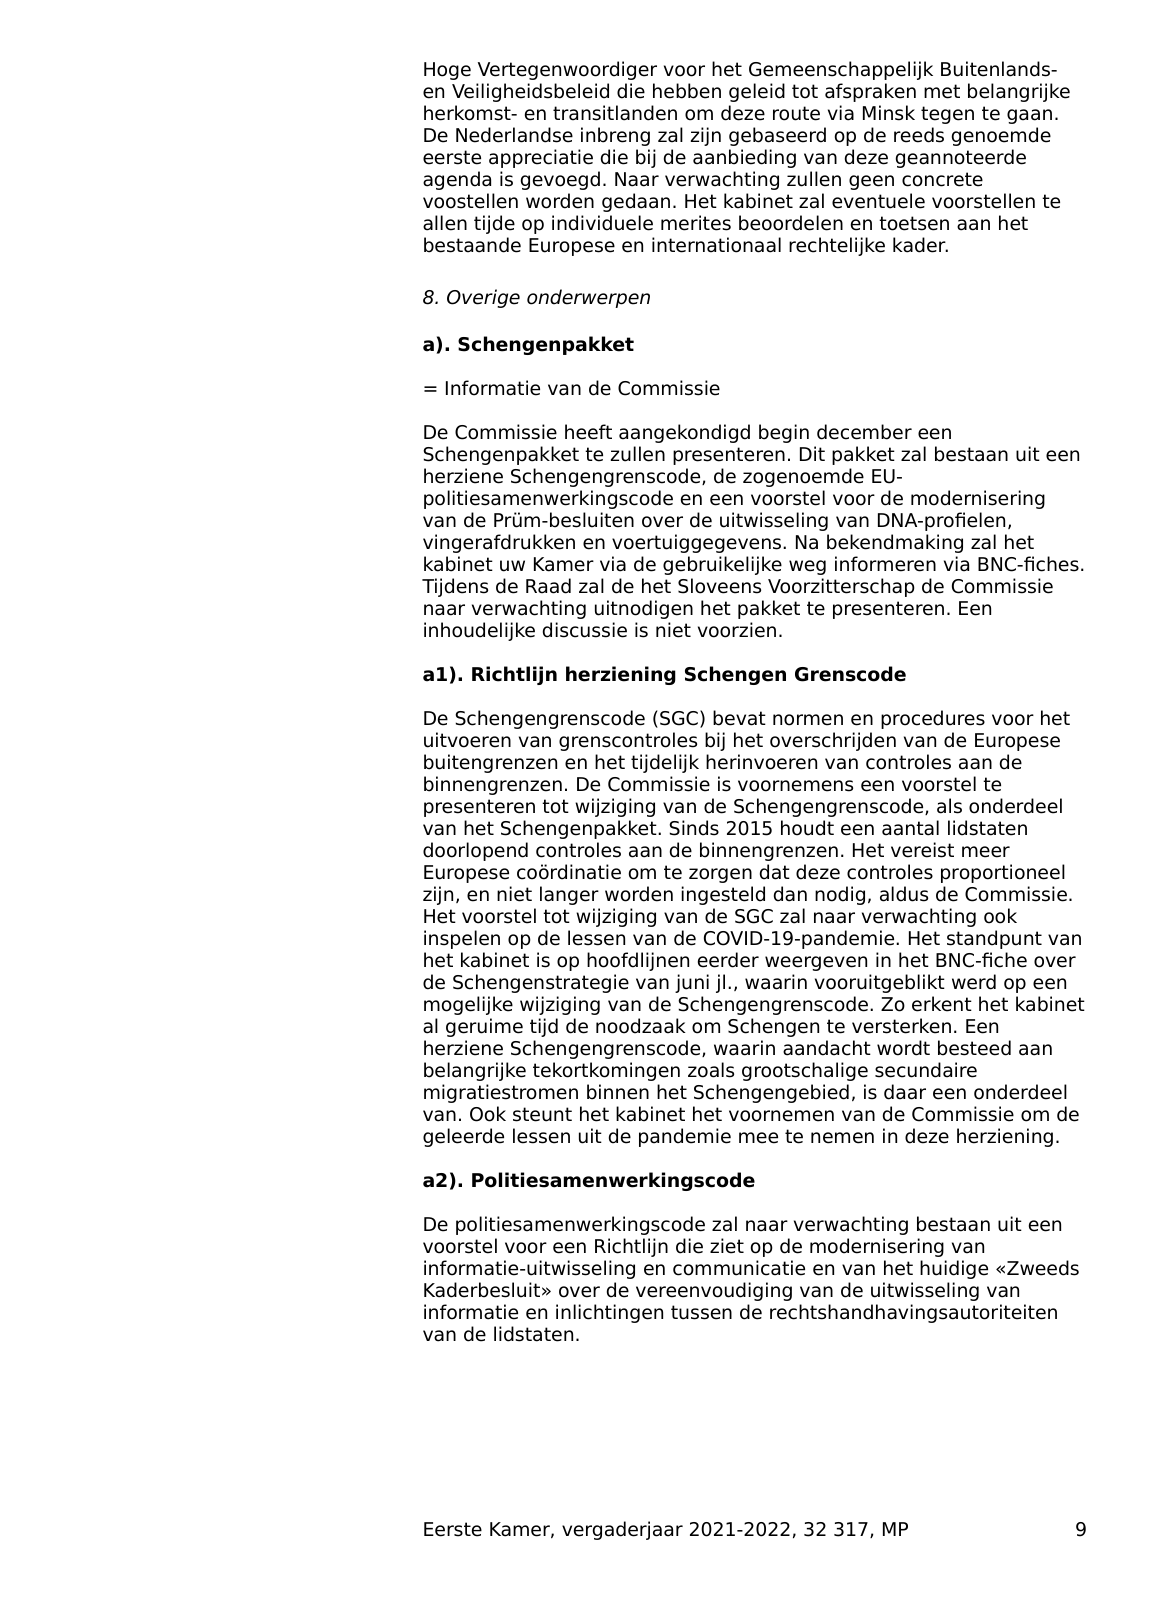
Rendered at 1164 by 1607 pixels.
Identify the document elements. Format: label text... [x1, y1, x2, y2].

text Hoge Vertegenwoordiger voor het Gemeenschappelijk Buitenlands- en Veiligheidsbeleid die hebben geleid tot afspraken met belangrijke herkomst- en transitlanden om deze route via Minsk tegen te gaan. De Nederlandse inbreng zal zijn gebaseerd op de reeds genoemde eerste appreciatie die bij de aanbieding van deze geannoteerde agenda is gevoegd. Naar verwachting zullen geen concrete voostellen worden gedaan. Het kabinet zal eventuele voorstellen te allen tijde op individuele merites beoordelen en toetsen aan het bestaande Europese en internationaal rechtelijke kader. [422, 59, 1087, 257]
subtitle a1). Richtlijn herziening Schengen Grenscode [422, 664, 1087, 686]
text De Schengengrenscode (SGC) bevat normen en procedures voor het uitvoeren van grenscontroles bij het overschrijden van de Europese buitengrenzen en het tijdelijk herinvoeren van controles aan de binnengrenzen. De Commissie is voornemens een voorstel te presenteren tot wijziging van de Schengengrenscode, als onderdeel van het Schengenpakket. Sinds 2015 houdt een aantal lidstaten doorlopend controles aan de binnengrenzen. Het vereist meer Europese coördinatie om te zorgen dat deze controles proportioneel zijn, en niet langer worden ingesteld dan nodig, aldus de Commissie. Het voorstel tot wijziging van de SGC zal naar verwachting ook inspelen op de lessen van de COVID-19-pandemie. Het standpunt van het kabinet is op hoofdlijnen eerder weergeven in het BNC-fiche over de Schengenstrategie van juni jl., waarin vooruitgeblikt werd op een mogelijke wijziging van de Schengengrenscode. Zo erkent het kabinet al geruime tijd de noodzaak om Schengen te versterken. Een herziene Schengengrenscode, waarin aandacht wordt besteed aan belangrijke tekortkomingen zoals grootschalige secundaire migratiestromen binnen het Schengengebied, is daar een onderdeel van. Ook steunt het kabinet het voornemen van de Commissie om de geleerde lessen uit de pandemie mee te nemen in deze herziening. [422, 708, 1087, 1148]
text = Informatie van de Commissie [422, 378, 1087, 400]
text De politiesamenwerkingscode zal naar verwachting bestaan uit een voorstel voor een Richtlijn die ziet op de modernisering van informatie-uitwisseling en communicatie en van het huidige «Zweeds Kaderbesluit» over de vereenvoudiging van de uitwisseling van informatie en inlichtingen tussen de rechtshandhavingsautoriteiten van de lidstaten. [422, 1214, 1087, 1346]
subtitle a). Schengenpakket [422, 334, 1087, 356]
subtitle a2). Politiesamenwerkingscode [422, 1170, 1087, 1192]
text De Commissie heeft aangekondigd begin december een Schengenpakket te zullen presenteren. Dit pakket zal bestaan uit een herziene Schengengrenscode, de zogenoemde EU-politiesamenwerkingscode en een voorstel voor de modernisering van de Prüm-besluiten over de uitwisseling van DNA-profielen, vingerafdrukken en voertuiggegevens. Na bekendmaking zal het kabinet uw Kamer via de gebruikelijke weg informeren via BNC-fiches. Tijdens de Raad zal de het Sloveens Voorzitterschap de Commissie naar verwachting uitnodigen het pakket te presenteren. Een inhoudelijke discussie is niet voorzien. [422, 422, 1087, 642]
subtitle 8. Overige onderwerpen [422, 287, 1087, 309]
